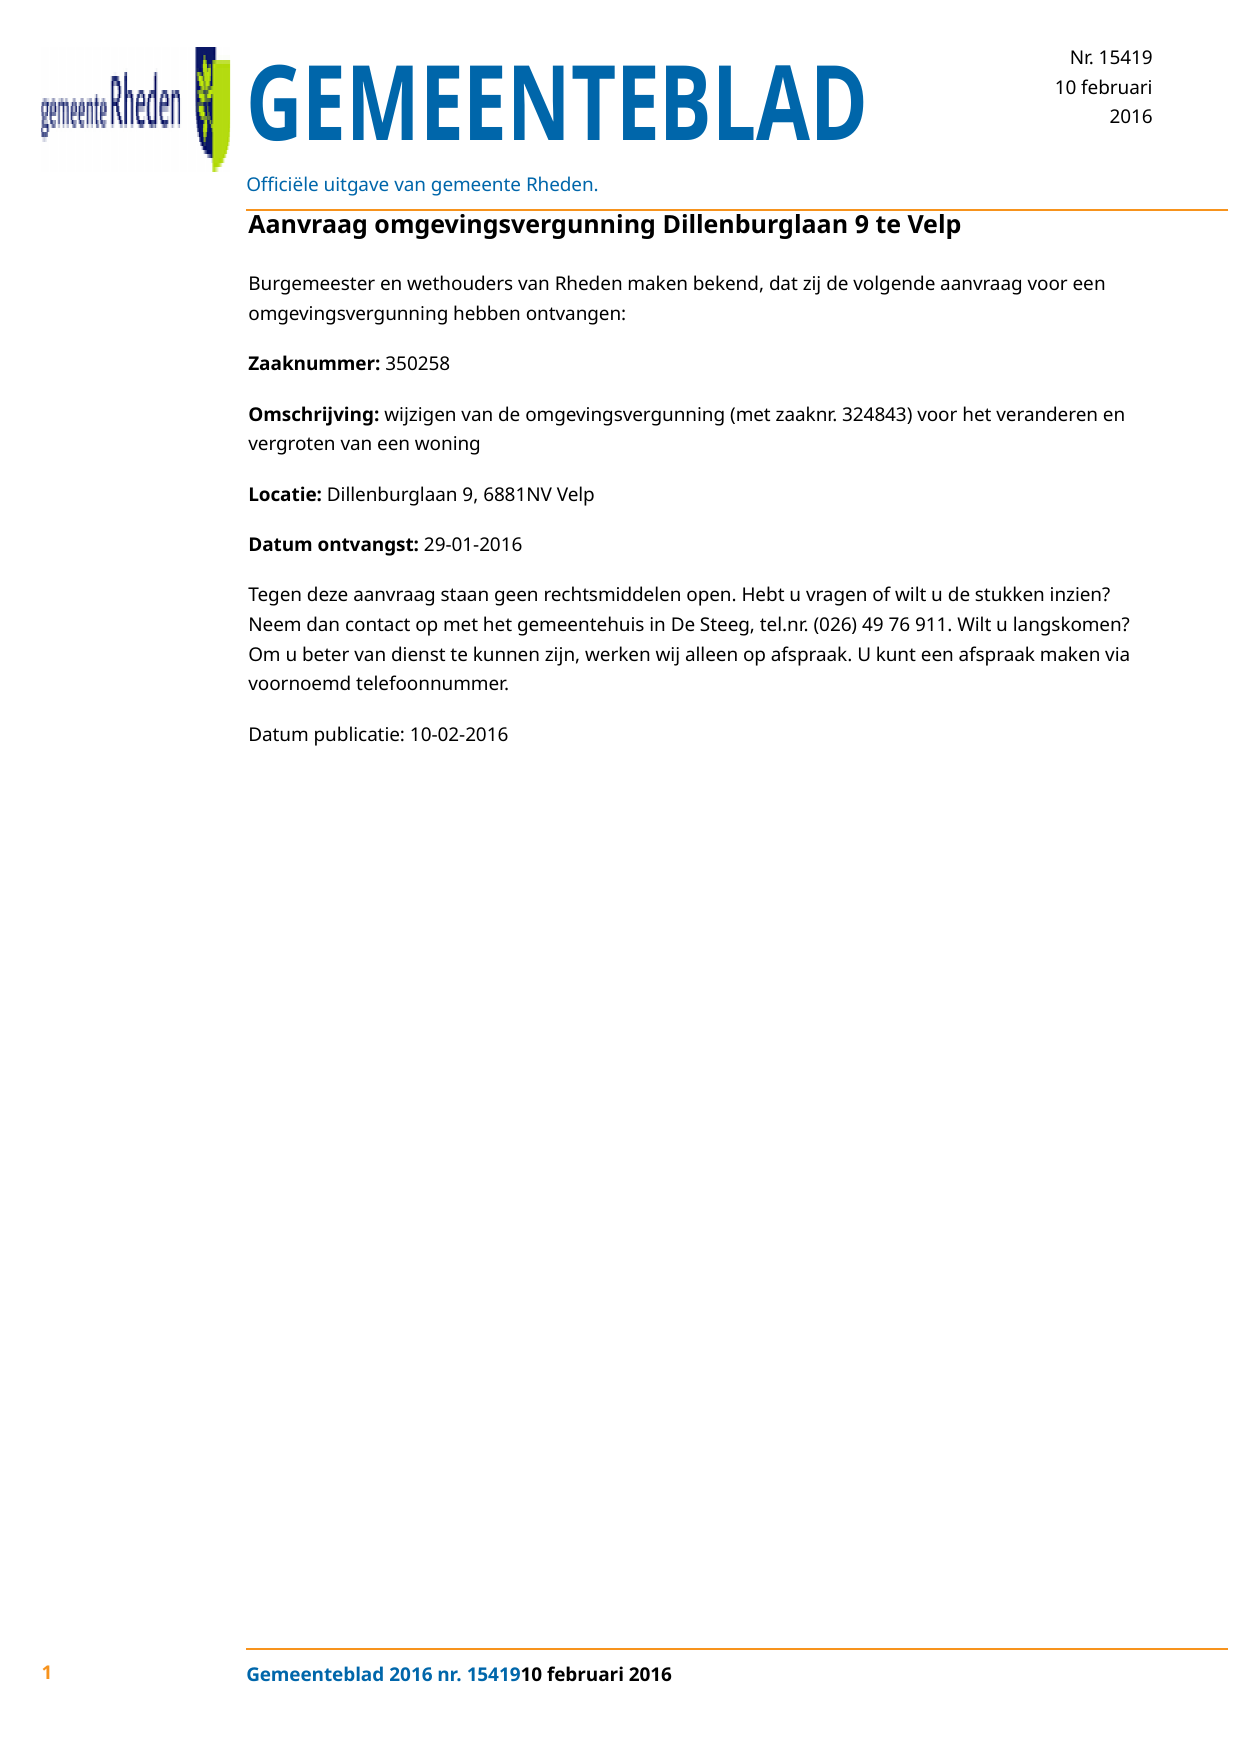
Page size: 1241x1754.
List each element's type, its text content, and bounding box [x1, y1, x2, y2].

text Aanvraag omgevingsvergunning Dillenburglaan 9 te Velp [248, 211, 1152, 241]
text Datum publicatie: 10-02-2016 [248, 721, 1152, 746]
text Zaaknummer: 350258 [248, 350, 1152, 376]
text Omschrijving: wijzigen van de omgevingsvergunning (met zaaknr. 324843) voor het veranderen en vergroten van een woning [248, 401, 1152, 456]
text Locatie: Dillenburglaan 9, 6881NV Velp [248, 481, 1152, 506]
text Tegen deze aanvraag staan geen rechtsmiddelen open. Hebt u vragen of wilt u de stukken inzien? Neem dan contact op met het gemeentehuis in De Steeg, tel.nr. (026) 49 76 911. Wilt u langskomen? Om u beter van dienst te kunnen zijn, werken wij alleen op afspraak. U kunt een afspraak maken via voornoemd telefoonnummer. [248, 582, 1152, 696]
text Datum ontvangst: 29-01-2016 [248, 531, 1152, 557]
picture [41, 47, 231, 172]
text Burgemeester en wethouders van Rheden maken bekend, dat zij de volgende aanvraag voor een omgevingsvergunning hebben ontvangen: [248, 270, 1152, 326]
